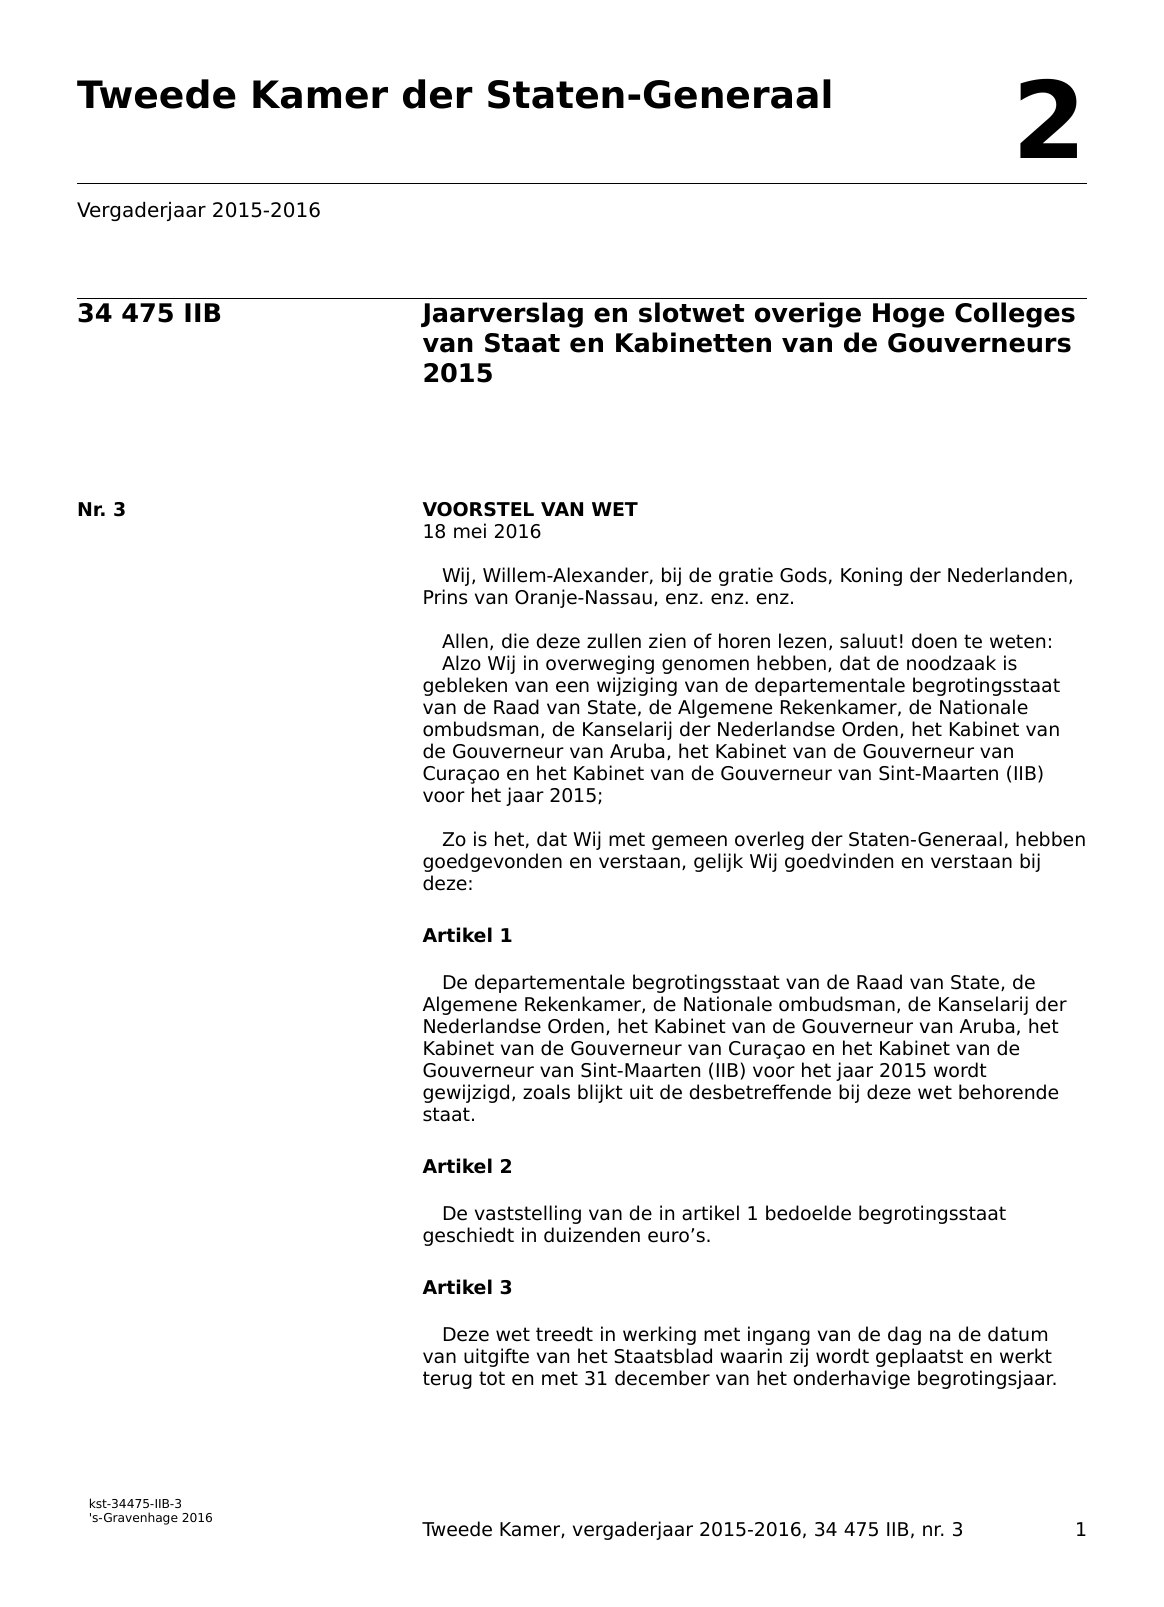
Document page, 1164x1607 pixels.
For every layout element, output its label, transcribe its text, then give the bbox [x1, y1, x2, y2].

text De vaststelling van de in artikel 1 bedoelde begrotingsstaat geschiedt in duizenden euro’s. [422, 1203, 1087, 1247]
subtitle 34 475 IIB Jaarverslag en slotwet overige Hoge Colleges van Staat en Kabinetten van de Gouverneurs 2015 [77, 299, 1087, 388]
table_header 2 [886, 59, 1087, 183]
text 's-Gravenhage 2016 [88, 1511, 323, 1525]
subtitle Artikel 2 [422, 1156, 1087, 1178]
text 18 mei 2016 [422, 521, 1087, 543]
table_header Tweede Kamer der Staten-Generaal [77, 59, 886, 183]
subtitle Artikel 1 [422, 925, 1087, 947]
text Deze wet treedt in werking met ingang van de dag na de datum van uitgifte van het Staatsblad waarin zij wordt geplaatst en werkt terug tot en met 31 december van het onderhavige begrotingsjaar. [422, 1324, 1087, 1390]
text Alzo Wij in overweging genomen hebben, dat de noodzaak is gebleken van een wijziging van de departementale begrotingsstaat van de Raad van State, de Algemene Rekenkamer, de Nationale ombudsman, de Kanselarij der Nederlandse Orden, het Kabinet van de Gouverneur van Aruba, het Kabinet van de Gouverneur van Curaçao en het Kabinet van de Gouverneur van Sint-Maarten (IIB) voor het jaar 2015; [422, 653, 1087, 807]
text Zo is het, dat Wij met gemeen overleg der Staten-Generaal, hebben goedgevonden en verstaan, gelijk Wij goedvinden en verstaan bij deze: [422, 829, 1087, 895]
table_cell Vergaderjaar 2015-2016 [77, 184, 1087, 298]
subtitle Nr. 3 VOORSTEL VAN WET [77, 499, 1087, 521]
subtitle Artikel 3 [422, 1277, 1087, 1299]
text Wij, Willem-Alexander, bij de gratie Gods, Koning der Nederlanden, Prins van Oranje-Nassau, enz. enz. enz. [422, 565, 1087, 609]
text De departementale begrotingsstaat van de Raad van State, de Algemene Rekenkamer, de Nationale ombudsman, de Kanselarij der Nederlandse Orden, het Kabinet van de Gouverneur van Aruba, het Kabinet van de Gouverneur van Curaçao en het Kabinet van de Gouverneur van Sint-Maarten (IIB) voor het jaar 2015 wordt gewijzigd, zoals blijkt uit de desbetreffende bij deze wet behorende staat. [422, 972, 1087, 1126]
text Allen, die deze zullen zien of horen lezen, saluut! doen te weten: [422, 631, 1087, 653]
text kst-34475-IIB-3 [88, 1497, 323, 1511]
